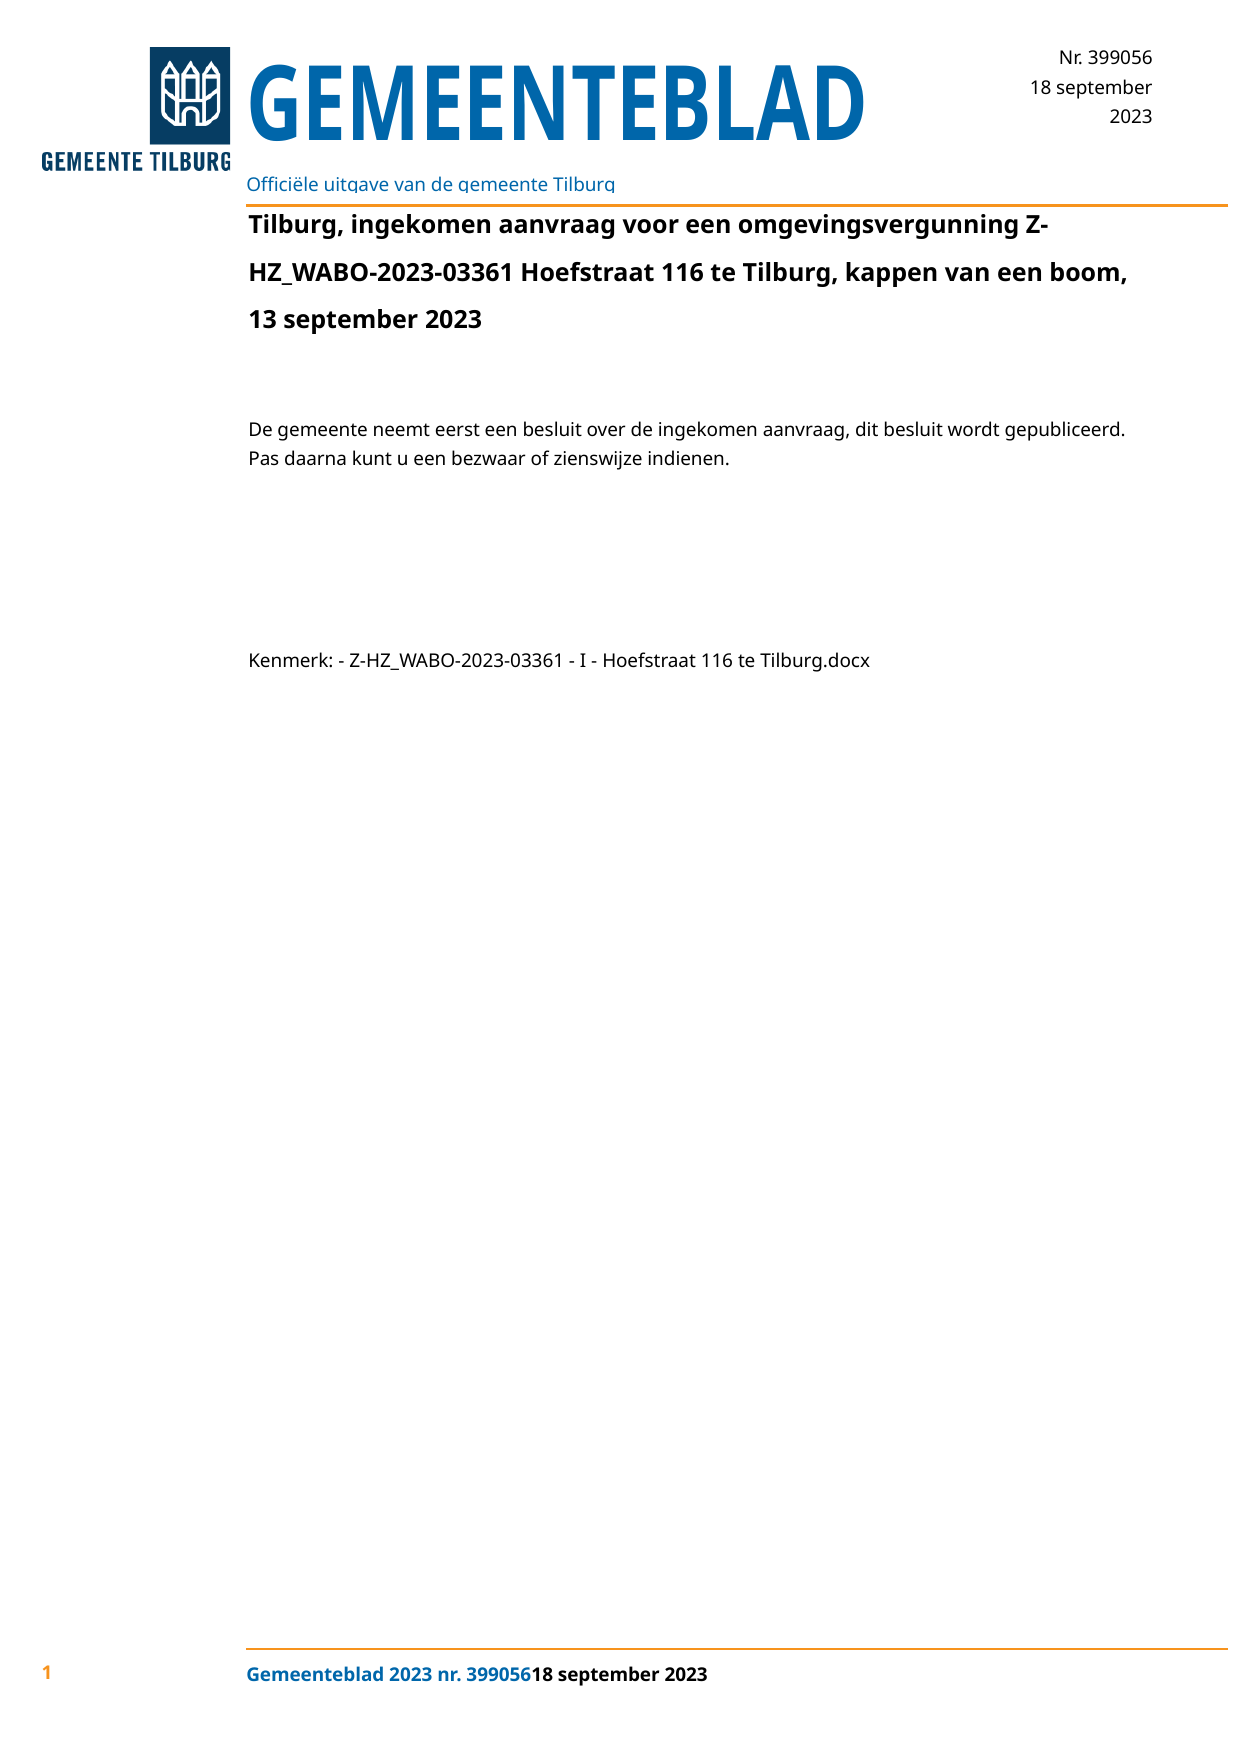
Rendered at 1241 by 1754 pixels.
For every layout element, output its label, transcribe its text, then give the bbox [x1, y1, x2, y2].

text De gemeente neemt eerst een besluit over de ingekomen aanvraag, dit besluit wordt gepubliceerd. Pas daarna kunt u een bezwaar of zienswijze indienen. [248, 416, 1152, 471]
text Tilburg, ingekomen aanvraag voor een omgevingsvergunning Z-HZ_WABO-2023-03361 Hoefstraat 116 te Tilburg, kappen van een boom, 13 september 2023 [248, 207, 1152, 336]
picture [41, 47, 231, 172]
text Kenmerk: - Z-HZ_WABO-2023-03361 - I - Hoefstraat 116 te Tilburg.docx [248, 647, 1152, 673]
